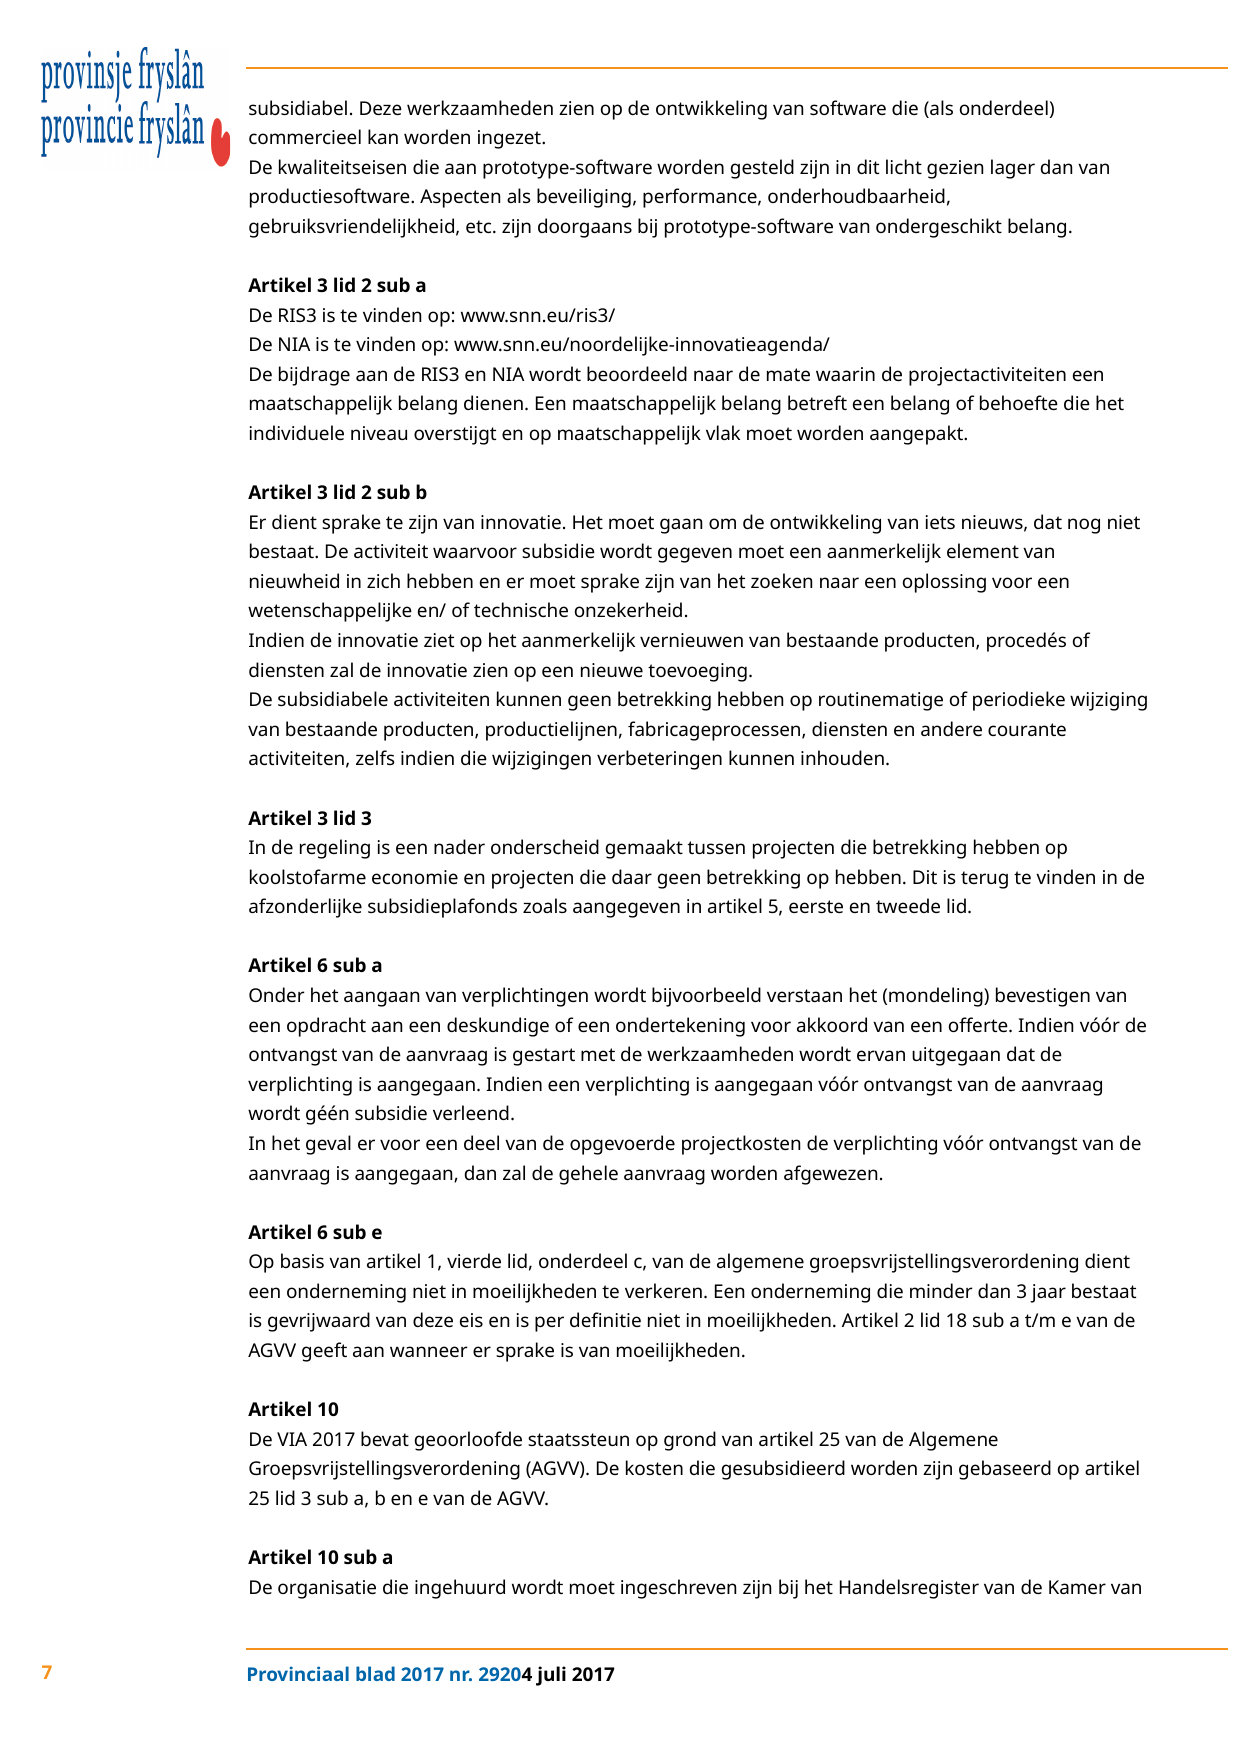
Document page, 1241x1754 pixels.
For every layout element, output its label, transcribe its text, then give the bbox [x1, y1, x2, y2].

text Artikel 6 sub a [248, 953, 1152, 978]
text De kwaliteitseisen die aan prototype-software worden gesteld zijn in dit licht gezien lager dan van productiesoftware. Aspecten als beveiliging, performance, onderhoudbaarheid, gebruiksvriendelijkheid, etc. zijn doorgaans bij prototype-software van ondergeschikt belang. [248, 154, 1152, 239]
text Indien de innovatie ziet op het aanmerkelijk vernieuwen van bestaande producten, procedés of diensten zal de innovatie zien op een nieuwe toevoeging. [248, 627, 1152, 683]
text Onder het aangaan van verplichtingen wordt bijvoorbeeld verstaan het (mondeling) bevestigen van een opdracht aan een deskundige of een ondertekening voor akkoord van een offerte. Indien vóór de ontvangst van de aanvraag is gestart met de werkzaamheden wordt ervan uitgegaan dat de verplichting is aangegaan. Indien een verplichting is aangegaan vóór ontvangst van de aanvraag wordt géén subsidie verleend. [248, 982, 1152, 1126]
text In het geval er voor een deel van de opgevoerde projectkosten de verplichting vóór ontvangst van de aanvraag is aangegaan, dan zal de gehele aanvraag worden afgewezen. [248, 1130, 1152, 1186]
text De organisatie die ingehuurd wordt moet ingeschreven zijn bij het Handelsregister van de Kamer van [248, 1574, 1152, 1600]
text Artikel 3 lid 3 [248, 805, 1152, 831]
text De RIS3 is te vinden op: www.snn.eu/ris3/ [248, 302, 1152, 328]
text subsidiabel. Deze werkzaamheden zien op de ontwikkeling van software die (als onderdeel) commercieel kan worden ingezet. [248, 95, 1152, 150]
text De bijdrage aan de RIS3 en NIA wordt beoordeeld naar de mate waarin de projectactiviteiten een maatschappelijk belang dienen. Een maatschappelijk belang betreft een belang of behoefte die het individuele niveau overstijgt en op maatschappelijk vlak moet worden aangepakt. [248, 361, 1152, 446]
text Op basis van artikel 1, vierde lid, onderdeel c, van de algemene groepsvrijstellingsverordening dient een onderneming niet in moeilijkheden te verkeren. Een onderneming die minder dan 3 jaar bestaat is gevrijwaard van deze eis en is per definitie niet in moeilijkheden. Artikel 2 lid 18 sub a t/m e van de AGVV geeft aan wanneer er sprake is van moeilijkheden. [248, 1248, 1152, 1363]
picture [41, 47, 231, 172]
text Artikel 10 sub a [248, 1544, 1152, 1570]
text Artikel 6 sub e [248, 1219, 1152, 1245]
text In de regeling is een nader onderscheid gemaakt tussen projecten die betrekking hebben op koolstofarme economie en projecten die daar geen betrekking op hebben. Dit is terug te vinden in de afzonderlijke subsidieplafonds zoals aangegeven in artikel 5, eerste en tweede lid. [248, 834, 1152, 919]
text De subsidiabele activiteiten kunnen geen betrekking hebben op routinematige of periodieke wijziging van bestaande producten, productielijnen, fabricageprocessen, diensten en andere courante activiteiten, zelfs indien die wijzigingen verbeteringen kunnen inhouden. [248, 686, 1152, 771]
text Er dient sprake te zijn van innovatie. Het moet gaan om de ontwikkeling van iets nieuws, dat nog niet bestaat. De activiteit waarvoor subsidie wordt gegeven moet een aanmerkelijk element van nieuwheid in zich hebben en er moet sprake zijn van het zoeken naar een oplossing voor een wetenschappelijke en/ of technische onzekerheid. [248, 509, 1152, 623]
text De NIA is te vinden op: www.snn.eu/noordelijke-innovatieagenda/ [248, 331, 1152, 357]
text Artikel 3 lid 2 sub b [248, 479, 1152, 505]
text De VIA 2017 bevat geoorloofde staatssteun op grond van artikel 25 van de Algemene Groepsvrijstellingsverordening (AGVV). De kosten die gesubsidieerd worden zijn gebaseerd op artikel 25 lid 3 sub a, b en e van de AGVV. [248, 1426, 1152, 1511]
text Artikel 10 [248, 1396, 1152, 1422]
text Artikel 3 lid 2 sub a [248, 272, 1152, 298]
